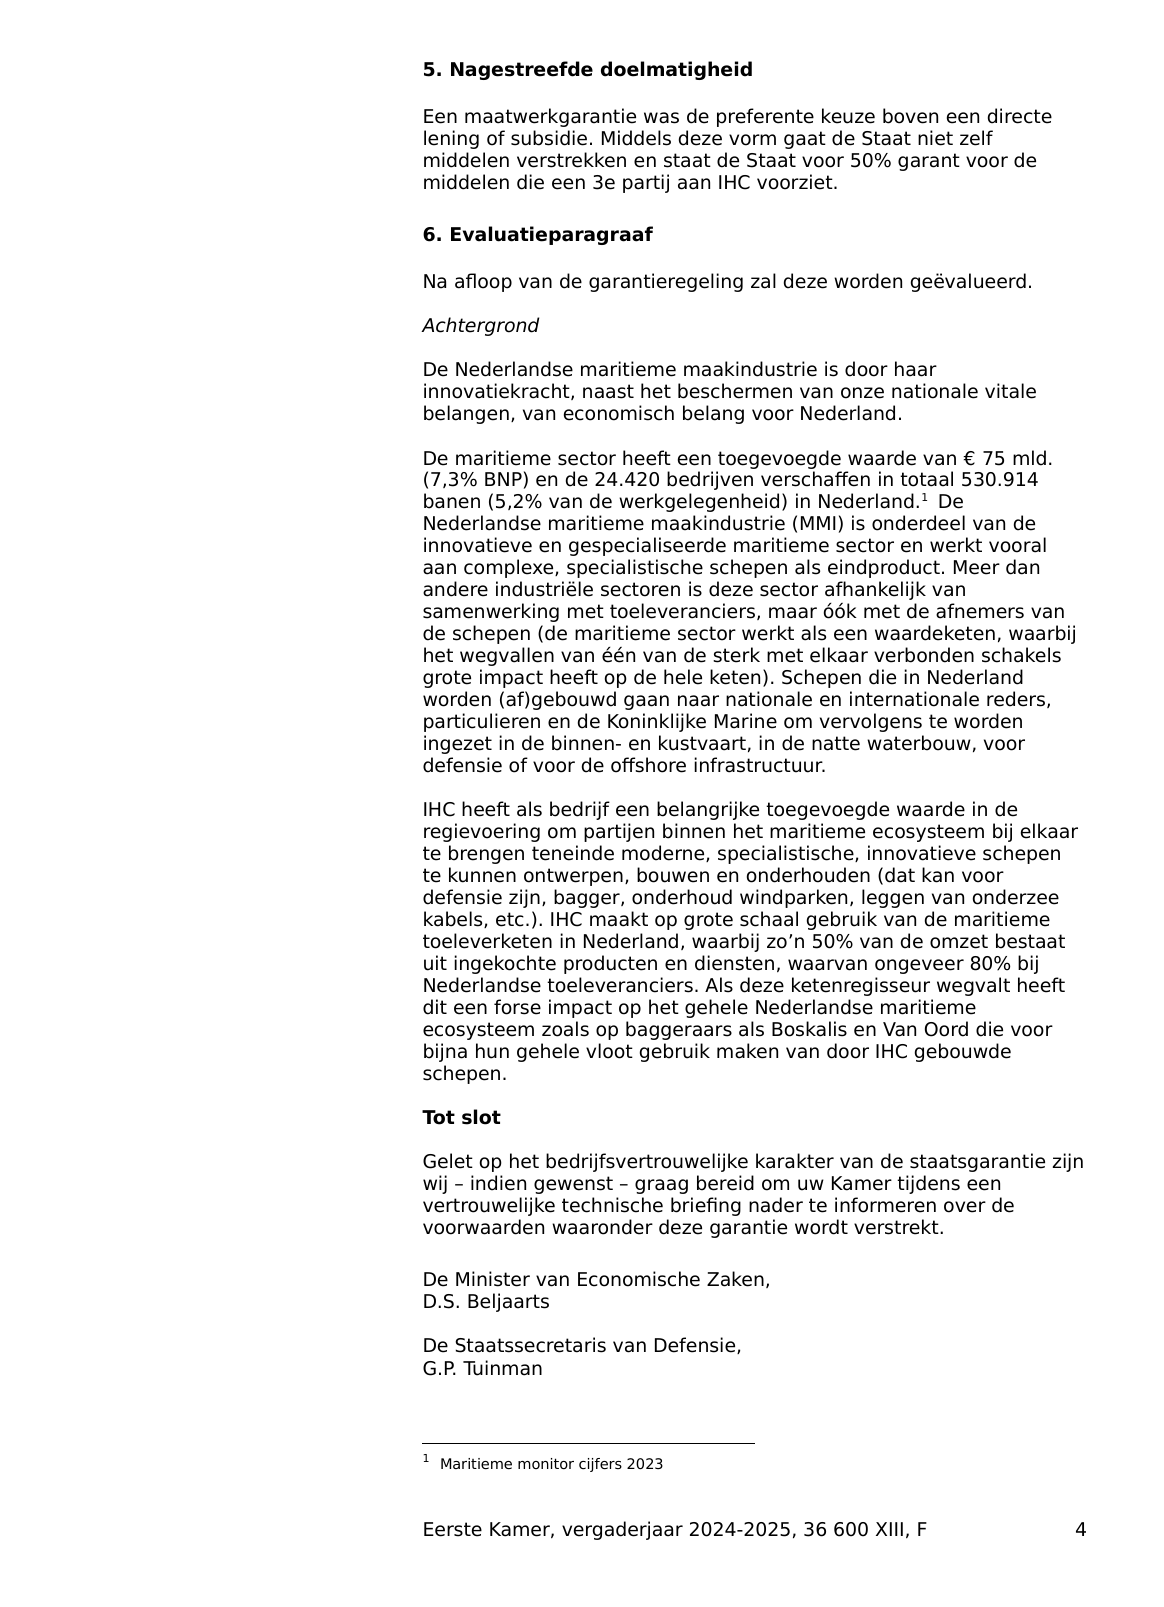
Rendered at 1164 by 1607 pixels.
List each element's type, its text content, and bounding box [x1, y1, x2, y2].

subtitle Achtergrond [422, 315, 1087, 337]
text Gelet op het bedrijfsvertrouwelijke karakter van de staatsgarantie zijn wij – indien gewenst – graag bereid om uw Kamer tijdens een vertrouwelijke technische briefing nader te informeren over de voorwaarden waaronder deze garantie wordt verstrekt. [422, 1151, 1087, 1239]
subtitle 6. Evaluatieparagraaf [422, 224, 1087, 246]
text De Staatssecretaris van Defensie, G.P. Tuinman [422, 1335, 1087, 1379]
text Een maatwerkgarantie was de preferente keuze boven een directe lening of subsidie. Middels deze vorm gaat de Staat niet zelf middelen verstrekken en staat de Staat voor 50% garant voor de middelen die een 3e partij aan IHC voorziet. [422, 106, 1087, 194]
subtitle Tot slot [422, 1107, 1087, 1129]
text Maritieme monitor cijfers 2023 [422, 1452, 1087, 1474]
text De Minister van Economische Zaken, D.S. Beljaarts [422, 1269, 1087, 1313]
text De Nederlandse maritieme maakindustrie is door haar innovatiekracht, naast het beschermen van onze nationale vitale belangen, van economisch belang voor Nederland. [422, 359, 1087, 425]
text De maritieme sector heeft een toegevoegde waarde van € 75 mld. (7,3% BNP) en de 24.420 bedrijven verschaffen in totaal 530.914 banen (5,2% van de werkgelegenheid) in Nederland. De Nederlandse maritieme maakindustrie (MMI) is onderdeel van de innovatieve en gespecialiseerde maritieme sector en werkt vooral aan complexe, specialistische schepen als eindproduct. Meer dan andere industriële sectoren is deze sector afhankelijk van samenwerking met toeleveranciers, maar óók met de afnemers van de schepen (de maritieme sector werkt als een waardeketen, waarbij het wegvallen van één van de sterk met elkaar verbonden schakels grote impact heeft op de hele keten). Schepen die in Nederland worden (af)gebouwd gaan naar nationale en internationale reders, particulieren en de Koninklijke Marine om vervolgens te worden ingezet in de binnen- en kustvaart, in de natte waterbouw, voor defensie of voor de offshore infrastructuur. [422, 447, 1087, 777]
subtitle 5. Nagestreefde doelmatigheid [422, 59, 1087, 81]
text IHC heeft als bedrijf een belangrijke toegevoegde waarde in de regievoering om partijen binnen het maritieme ecosysteem bij elkaar te brengen teneinde moderne, specialistische, innovatieve schepen te kunnen ontwerpen, bouwen en onderhouden (dat kan voor defensie zijn, bagger, onderhoud windparken, leggen van onderzee kabels, etc.). IHC maakt op grote schaal gebruik van de maritieme toeleverketen in Nederland, waarbij zo’n 50% van de omzet bestaat uit ingekochte producten en diensten, waarvan ongeveer 80% bij Nederlandse toeleveranciers. Als deze ketenregisseur wegvalt heeft dit een forse impact op het gehele Nederlandse maritieme ecosysteem zoals op baggeraars als Boskalis en Van Oord die voor bijna hun gehele vloot gebruik maken van door IHC gebouwde schepen. [422, 799, 1087, 1085]
text Na afloop van de garantieregeling zal deze worden geëvalueerd. [422, 271, 1087, 293]
